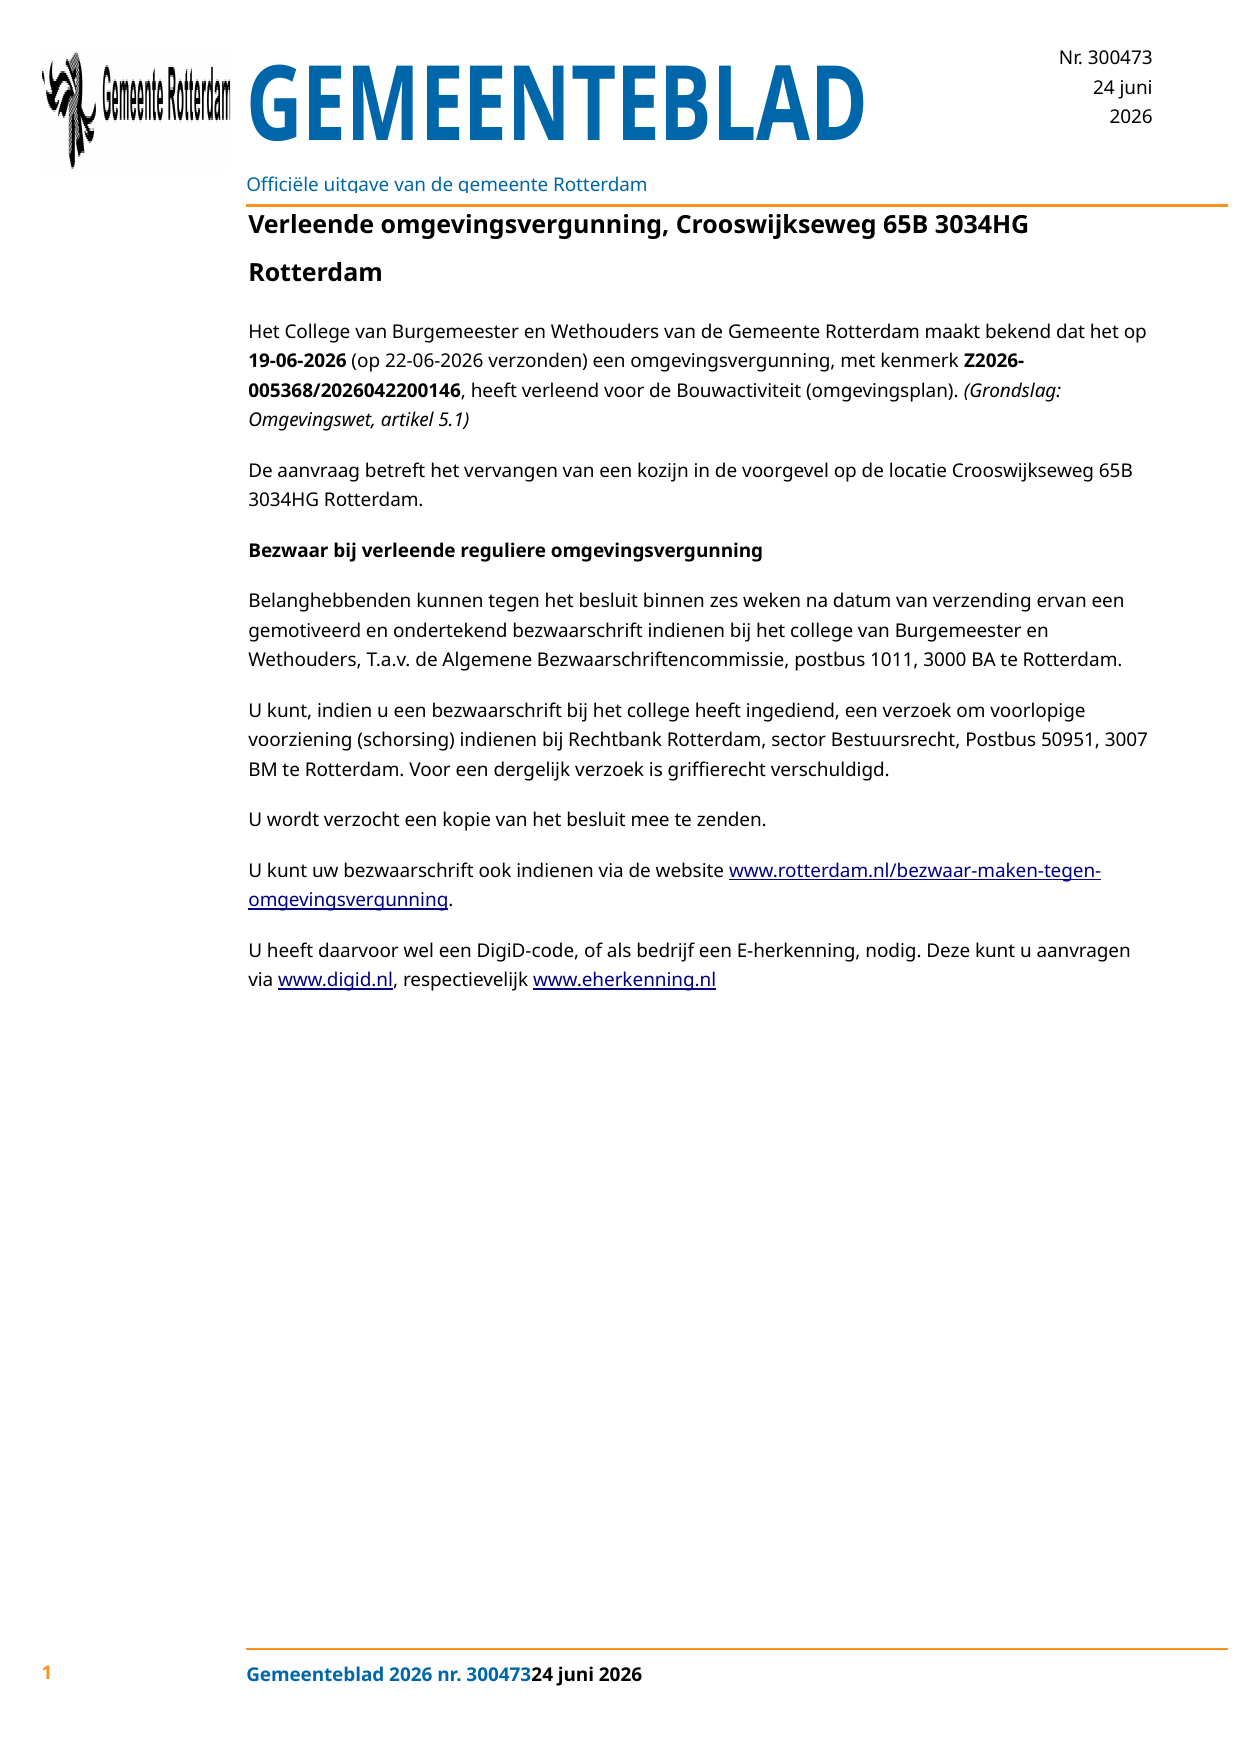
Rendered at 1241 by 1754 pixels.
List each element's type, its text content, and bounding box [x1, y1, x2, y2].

text U heeft daarvoor wel een DigiD-code, of als bedrijf een E-herkenning, nodig. Deze kunt u aanvragen via www.digid.nl, respectievelijk www.eherkenning.nl [248, 937, 1152, 992]
text Verleende omgevingsvergunning, Crooswijkseweg 65B 3034HG Rotterdam [248, 207, 1152, 288]
text U wordt verzocht een kopie van het besluit mee te zenden. [248, 807, 1152, 832]
text Het College van Burgemeester en Wethouders van de Gemeente Rotterdam maakt bekend dat het op 19-06-2026 (op 22-06-2026 verzonden) een omgevingsvergunning, met kenmerk Z2026-005368/2026042200146, heeft verleend voor de Bouwactiviteit (omgevingsplan). (Grondslag: Omgevingswet, artikel 5.1) [248, 318, 1152, 432]
picture [41, 47, 231, 172]
text U kunt, indien u een bezwaarschrift bij het college heeft ingediend, een verzoek om voorlopige voorziening (schorsing) indienen bij Rechtbank Rotterdam, sector Bestuursrecht, Postbus 50951, 3007 BM te Rotterdam. Voor een dergelijk verzoek is griffierecht verschuldigd. [248, 697, 1152, 782]
text Bezwaar bij verleende reguliere omgevingsvergunning [248, 537, 1152, 563]
text Belanghebbenden kunnen tegen het besluit binnen zes weken na datum van verzending ervan een gemotiveerd en ondertekend bezwaarschrift indienen bij het college van Burgemeester en Wethouders, T.a.v. de Algemene Bezwaarschriftencommissie, postbus 1011, 3000 BA te Rotterdam. [248, 587, 1152, 672]
text De aanvraag betreft het vervangen van een kozijn in de voorgevel op de locatie Crooswijkseweg 65B 3034HG Rotterdam. [248, 457, 1152, 512]
text U kunt uw bezwaarschrift ook indienen via de website www.rotterdam.nl/bezwaar-maken-tegen-omgevingsvergunning. [248, 857, 1152, 912]
